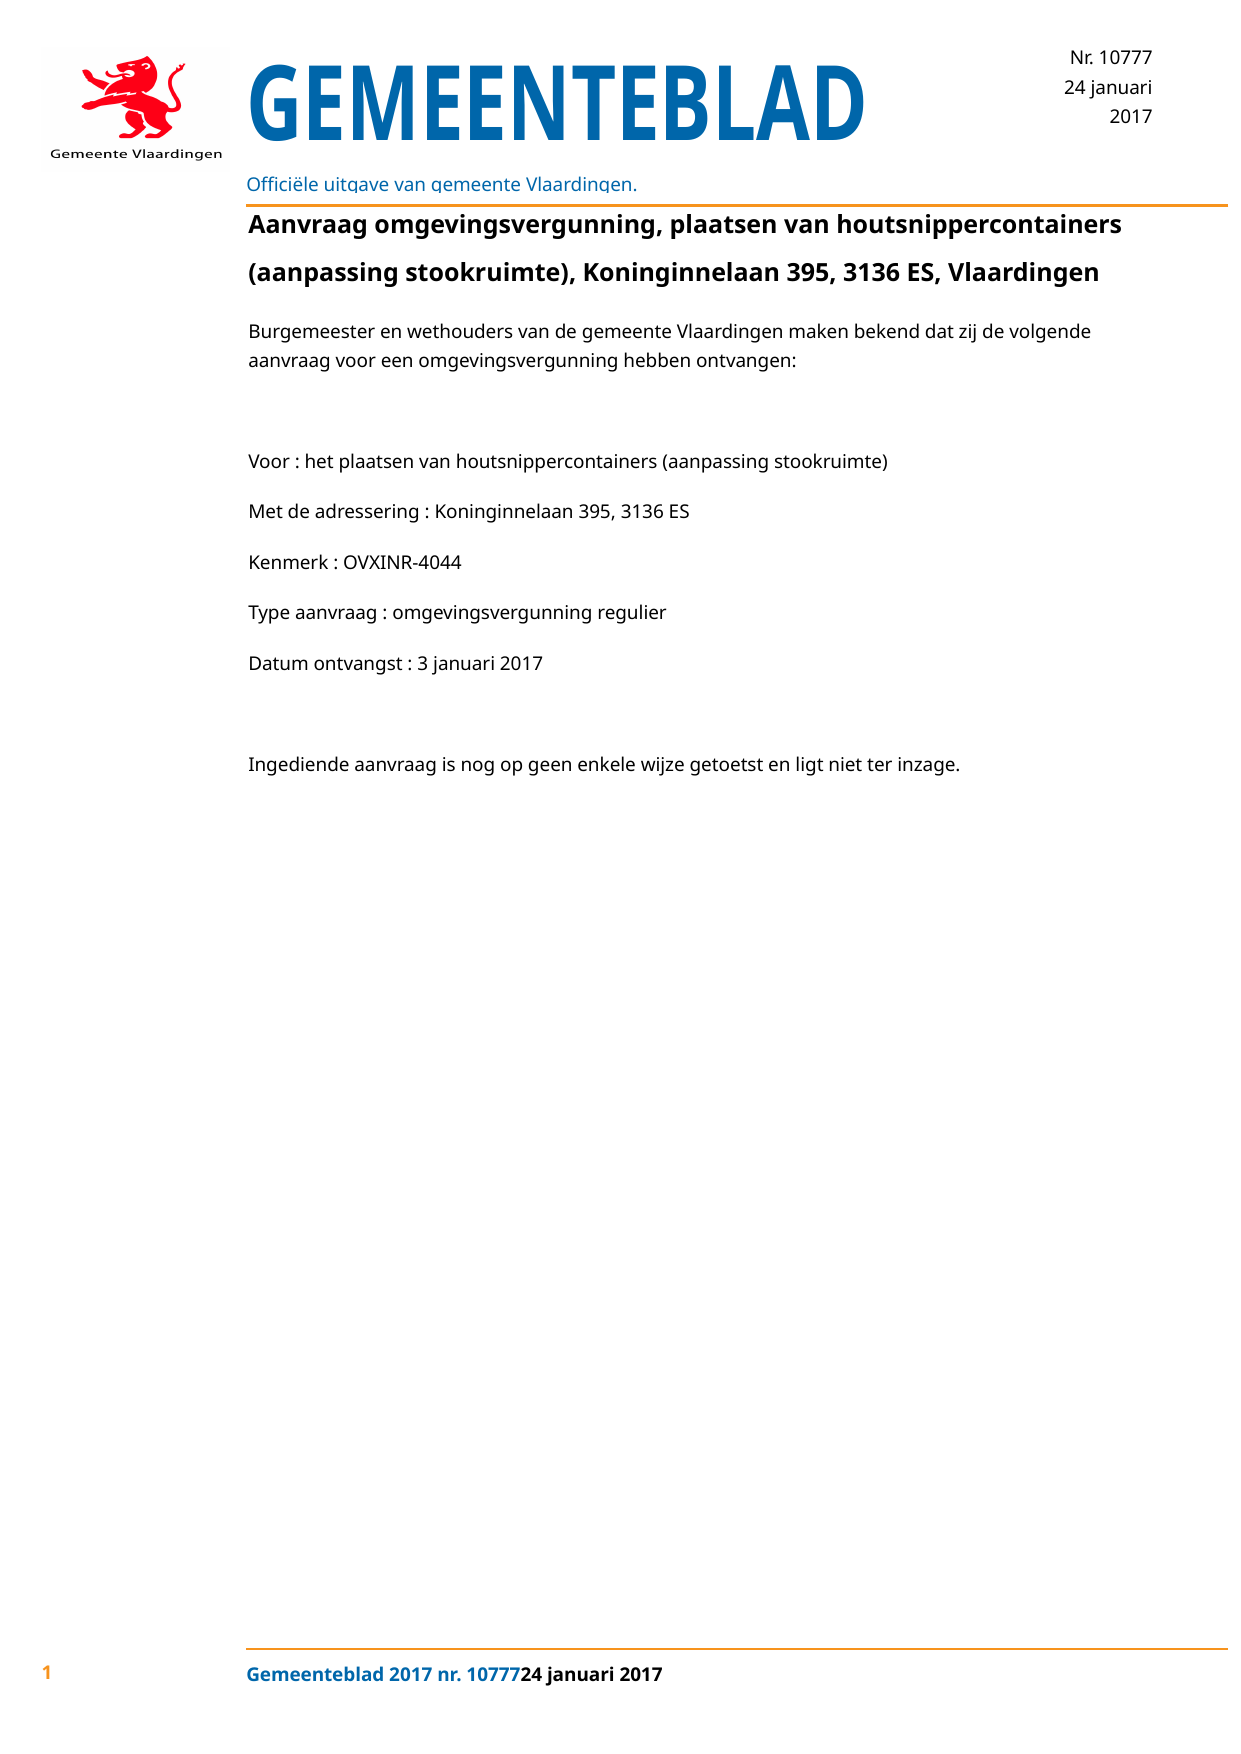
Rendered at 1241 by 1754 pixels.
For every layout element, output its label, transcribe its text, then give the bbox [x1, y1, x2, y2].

text Ingediende aanvraag is nog op geen enkele wijze getoetst en ligt niet ter inzage. [248, 751, 1152, 777]
text Met de adressering : Koninginnelaan 395, 3136 ES [248, 499, 1152, 524]
text Datum ontvangst : 3 januari 2017 [248, 650, 1152, 676]
text Aanvraag omgevingsvergunning, plaatsen van houtsnippercontainers (aanpassing stookruimte), Koninginnelaan 395, 3136 ES, Vlaardingen [248, 207, 1152, 288]
text Burgemeester en wethouders van de gemeente Vlaardingen maken bekend dat zij de volgende aanvraag voor een omgevingsvergunning hebben ontvangen: [248, 318, 1152, 373]
text Type aanvraag : omgevingsvergunning regulier [248, 599, 1152, 625]
text Kenmerk : OVXINR-4044 [248, 549, 1152, 575]
text Voor : het plaatsen van houtsnippercontainers (aanpassing stookruimte) [248, 448, 1152, 474]
picture [41, 47, 231, 172]
